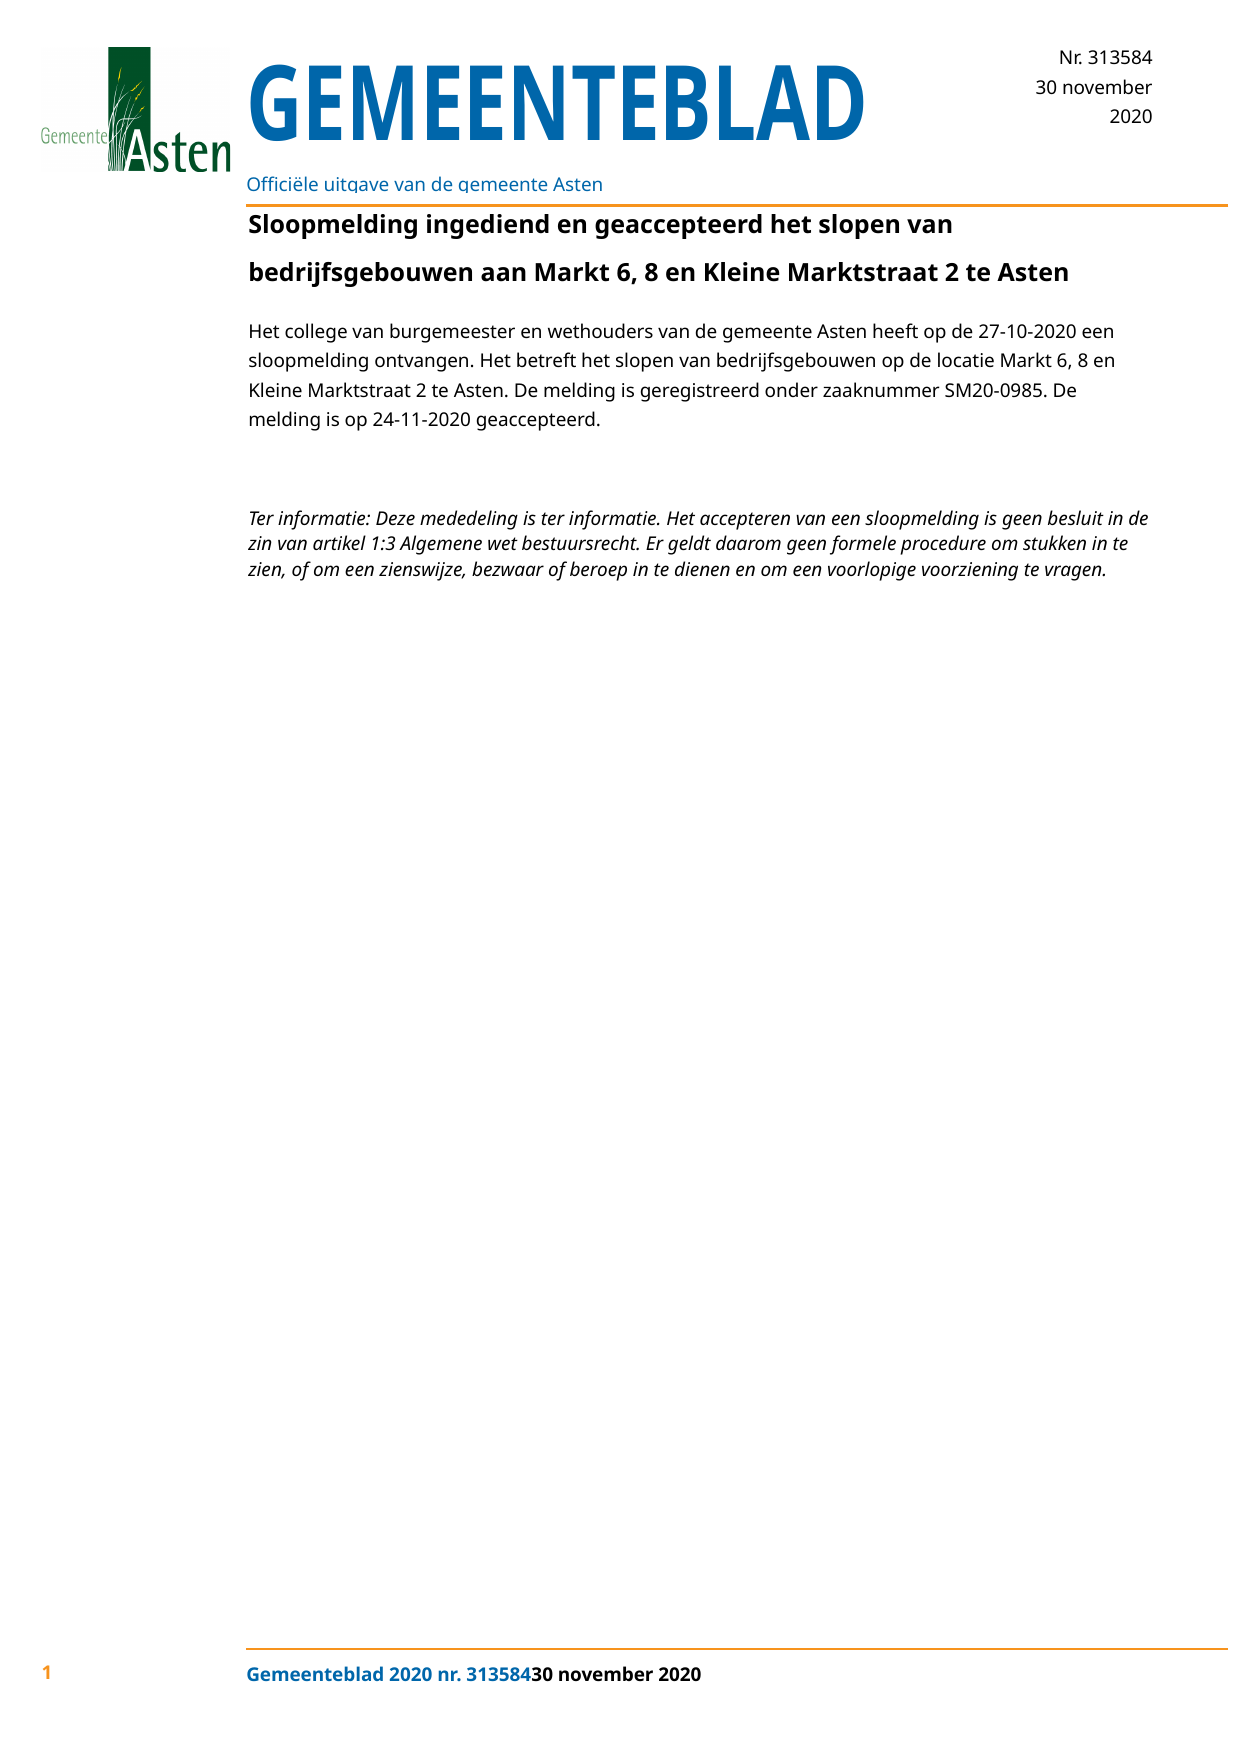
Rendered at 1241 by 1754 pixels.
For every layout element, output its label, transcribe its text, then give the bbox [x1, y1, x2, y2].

picture [41, 47, 231, 172]
text Ter informatie: Deze mededeling is ter informatie. Het accepteren van een sloopmelding is geen besluit in de zin van artikel 1:3 Algemene wet bestuursrecht. Er geldt daarom geen formele procedure om stukken in te zien, of om een zienswijze, bezwaar of beroep in te dienen en om een voorlopige voorziening te vragen. [248, 505, 1152, 582]
text Sloopmelding ingediend en geaccepteerd het slopen van bedrijfsgebouwen aan Markt 6, 8 en Kleine Marktstraat 2 te Asten [248, 207, 1152, 288]
text Het college van burgemeester en wethouders van de gemeente Asten heeft op de 27-10-2020 een sloopmelding ontvangen. Het betreft het slopen van bedrijfsgebouwen op de locatie Markt 6, 8 en Kleine Marktstraat 2 te Asten. De melding is geregistreerd onder zaaknummer SM20-0985. De melding is op 24-11-2020 geaccepteerd. [248, 318, 1152, 432]
